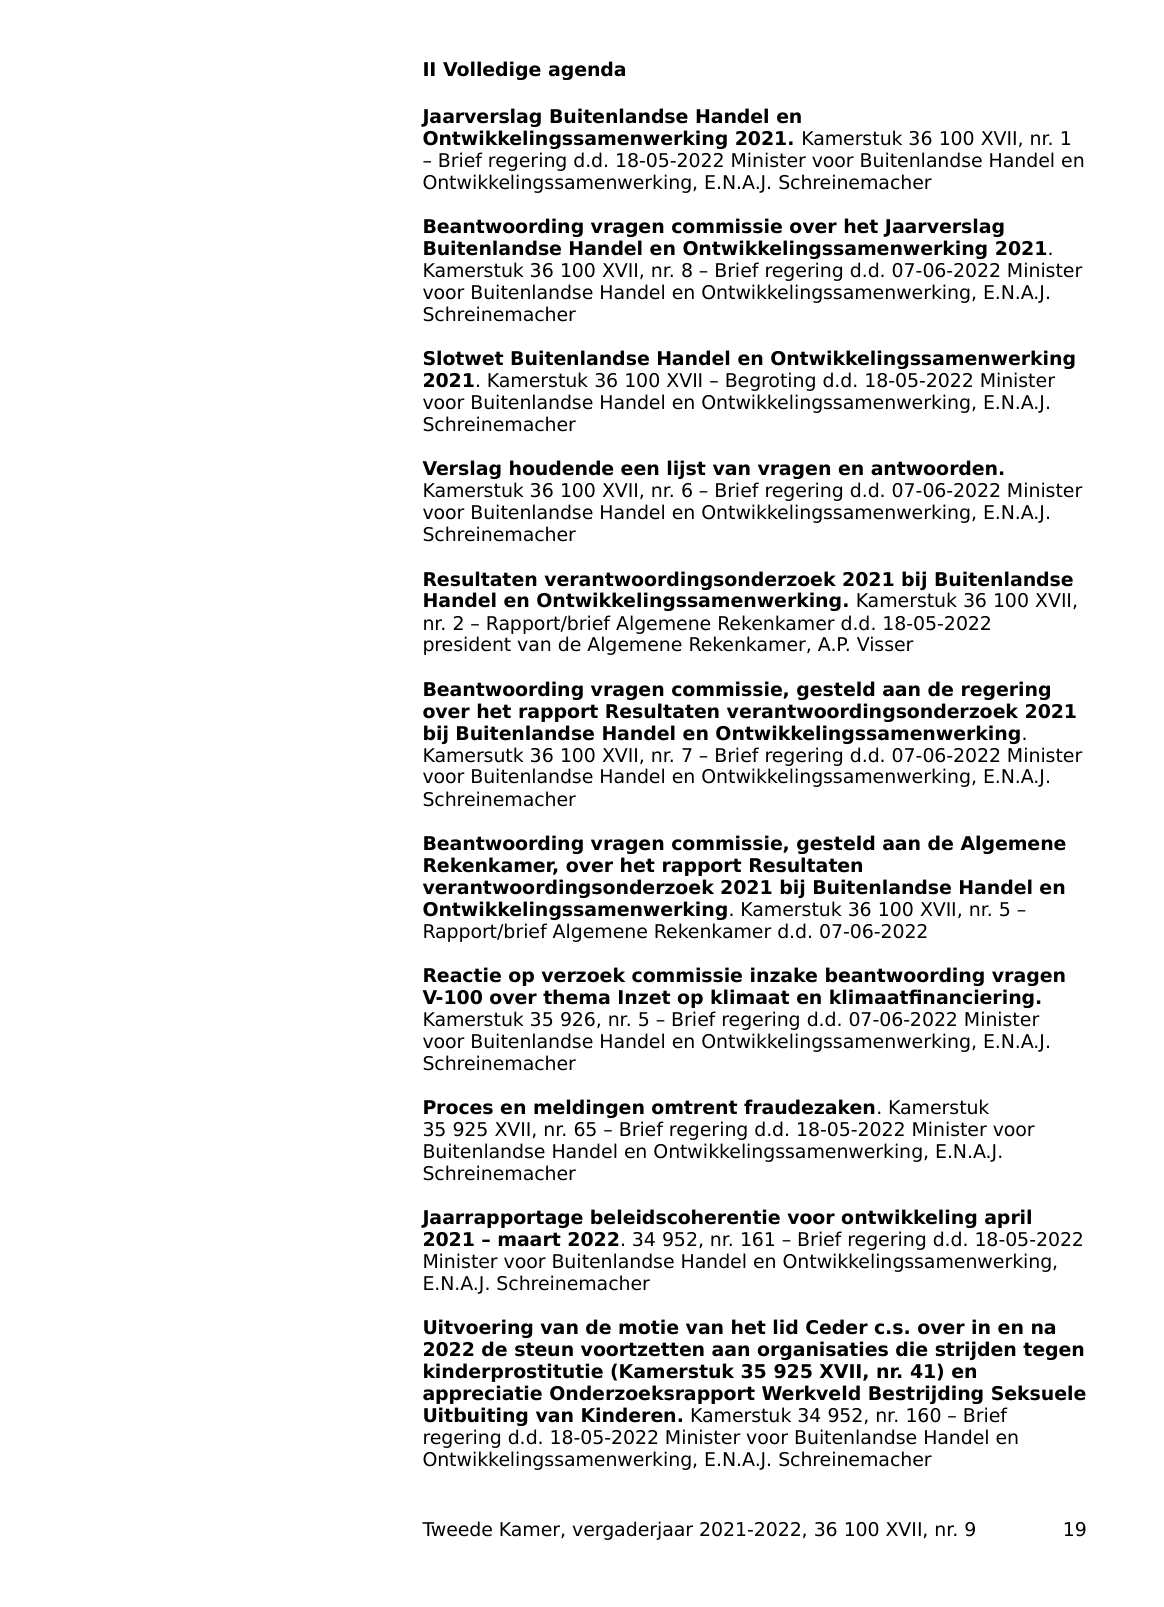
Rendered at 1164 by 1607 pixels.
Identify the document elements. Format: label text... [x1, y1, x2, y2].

text Jaarrapportage beleidscoherentie voor ontwikkeling april 2021 – maart 2022. 34 952, nr. 161 – Brief regering d.d. 18-05-2022 Minister voor Buitenlandse Handel en Ontwikkelingssamenwerking, E.N.A.J. Schreinemacher [422, 1207, 1087, 1295]
text Beantwoording vragen commissie, gesteld aan de Algemene Rekenkamer, over het rapport Resultaten verantwoordingsonderzoek 2021 bij Buitenlandse Handel en Ontwikkelingssamenwerking. Kamerstuk 36 100 XVII, nr. 5 – Rapport/brief Algemene Rekenkamer d.d. 07-06-2022 [422, 833, 1087, 942]
text Beantwoording vragen commissie over het Jaarverslag Buitenlandse Handel en Ontwikkelingssamenwerking 2021. Kamerstuk 36 100 XVII, nr. 8 – Brief regering d.d. 07-06-2022 Minister voor Buitenlandse Handel en Ontwikkelingssamenwerking, E.N.A.J. Schreinemacher [422, 216, 1087, 326]
text Reactie op verzoek commissie inzake beantwoording vragen V-100 over thema Inzet op klimaat en klimaatfinanciering. Kamerstuk 35 926, nr. 5 – Brief regering d.d. 07-06-2022 Minister voor Buitenlandse Handel en Ontwikkelingssamenwerking, E.N.A.J. Schreinemacher [422, 965, 1087, 1074]
text Jaarverslag Buitenlandse Handel en Ontwikkelingssamenwerking 2021. Kamerstuk 36 100 XVII, nr. 1 – Brief regering d.d. 18-05-2022 Minister voor Buitenlandse Handel en Ontwikkelingssamenwerking, E.N.A.J. Schreinemacher [422, 106, 1087, 194]
text Resultaten verantwoordingsonderzoek 2021 bij Buitenlandse Handel en Ontwikkelingssamenwerking. Kamerstuk 36 100 XVII, nr. 2 – Rapport/brief Algemene Rekenkamer d.d. 18-05-2022 president van de Algemene Rekenkamer, A.P. Visser [422, 568, 1087, 656]
text Slotwet Buitenlandse Handel en Ontwikkelingssamenwerking 2021. Kamerstuk 36 100 XVII – Begroting d.d. 18-05-2022 Minister voor Buitenlandse Handel en Ontwikkelingssamenwerking, E.N.A.J. Schreinemacher [422, 348, 1087, 436]
text Uitvoering van de motie van het lid Ceder c.s. over in en na 2022 de steun voortzetten aan organisaties die strijden tegen kinderprostitutie (Kamerstuk 35 925 XVII, nr. 41) en appreciatie Onderzoeksrapport Werkveld Bestrijding Seksuele Uitbuiting van Kinderen. Kamerstuk 34 952, nr. 160 – Brief regering d.d. 18-05-2022 Minister voor Buitenlandse Handel en Ontwikkelingssamenwerking, E.N.A.J. Schreinemacher [422, 1317, 1087, 1471]
text Verslag houdende een lijst van vragen en antwoorden. Kamerstuk 36 100 XVII, nr. 6 – Brief regering d.d. 07-06-2022 Minister voor Buitenlandse Handel en Ontwikkelingssamenwerking, E.N.A.J. Schreinemacher [422, 458, 1087, 546]
subtitle II Volledige agenda [422, 59, 1087, 81]
text Beantwoording vragen commissie, gesteld aan de regering over het rapport Resultaten verantwoordingsonderzoek 2021 bij Buitenlandse Handel en Ontwikkelingssamenwerking. Kamersutk 36 100 XVII, nr. 7 – Brief regering d.d. 07-06-2022 Minister voor Buitenlandse Handel en Ontwikkelingssamenwerking, E.N.A.J. Schreinemacher [422, 678, 1087, 810]
text Proces en meldingen omtrent fraudezaken. Kamerstuk 35 925 XVII, nr. 65 – Brief regering d.d. 18-05-2022 Minister voor Buitenlandse Handel en Ontwikkelingssamenwerking, E.N.A.J. Schreinemacher [422, 1097, 1087, 1185]
